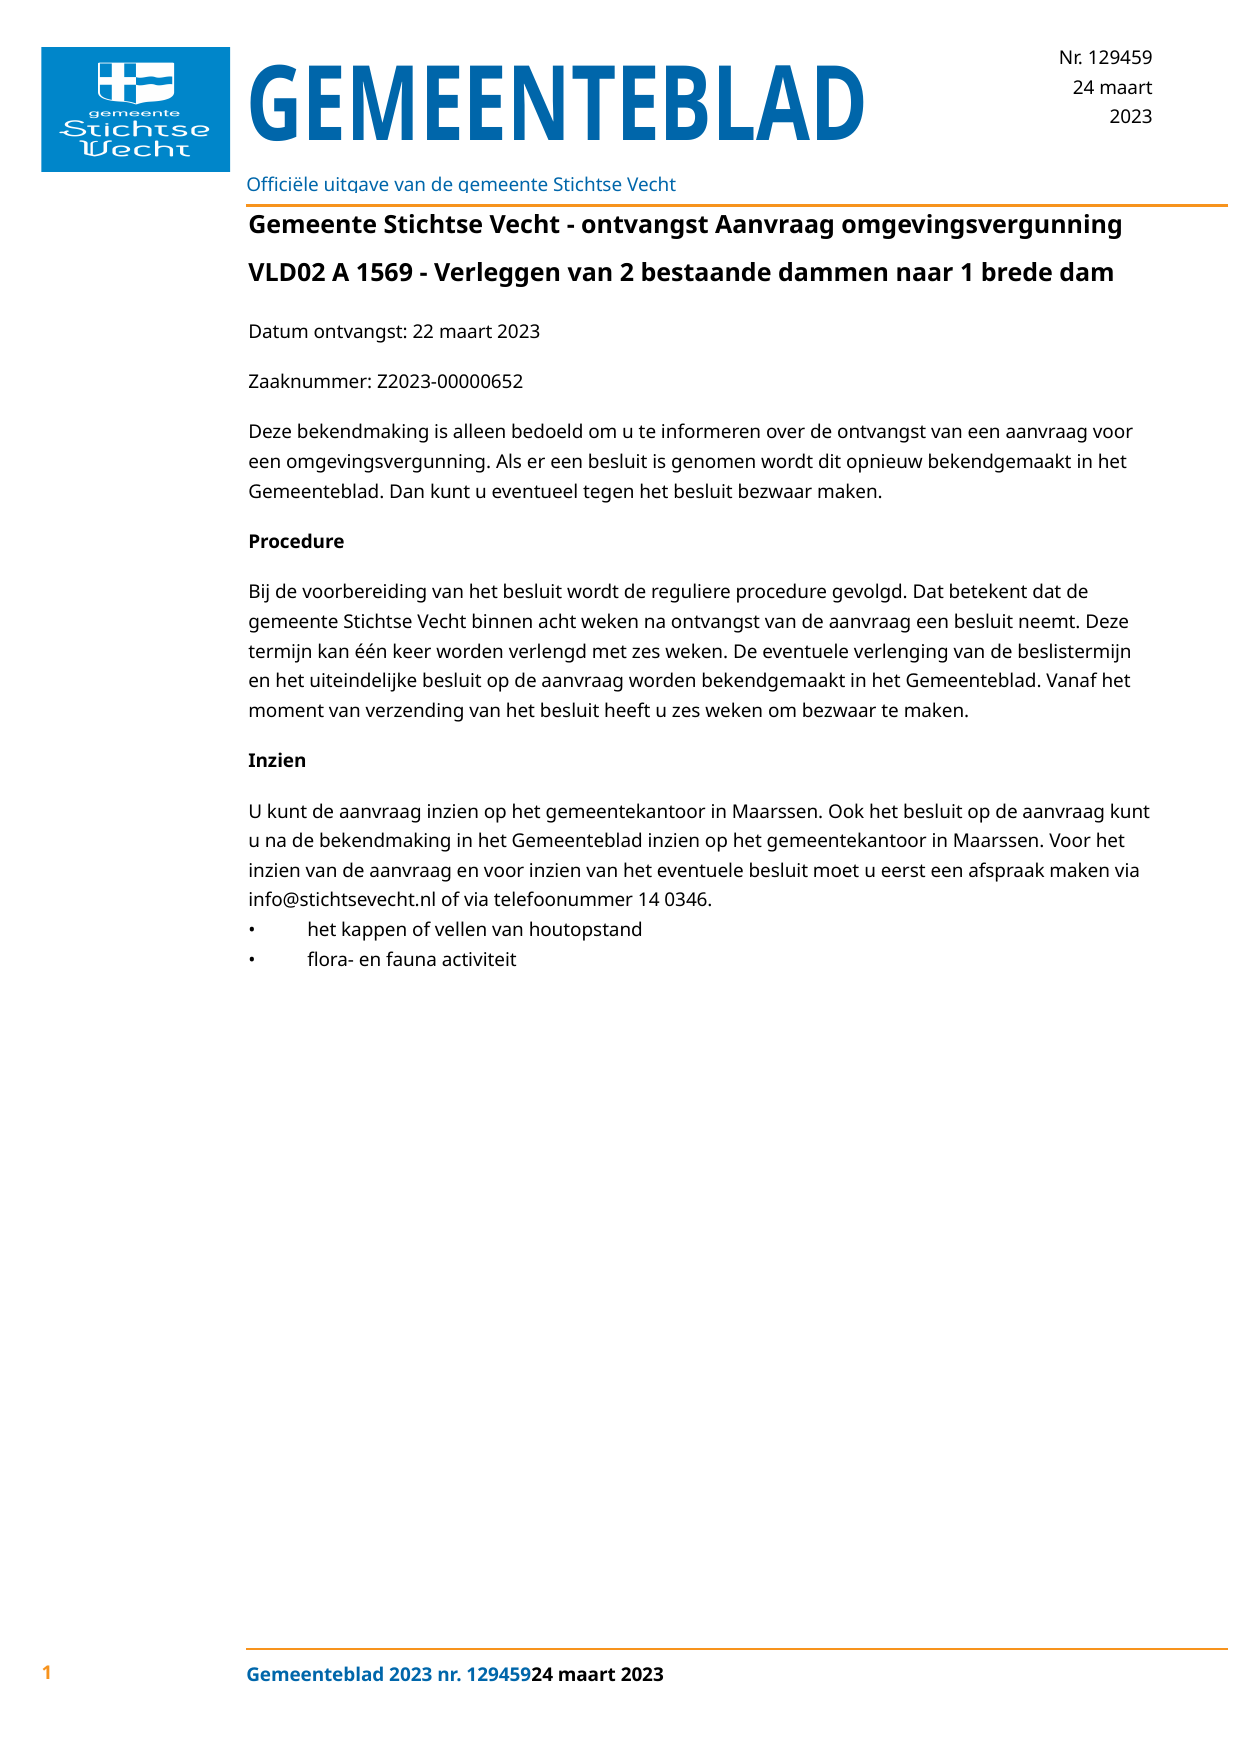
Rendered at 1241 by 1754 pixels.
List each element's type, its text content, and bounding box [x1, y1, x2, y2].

text Bij de voorbereiding van het besluit wordt de reguliere procedure gevolgd. Dat betekent dat de gemeente Stichtse Vecht binnen acht weken na ontvangst van de aanvraag een besluit neemt. Deze termijn kan één keer worden verlengd met zes weken. De eventuele verlenging van de beslistermijn en het uiteindelijke besluit op de aanvraag worden bekendgemaakt in het Gemeenteblad. Vanaf het moment van verzending van het besluit heeft u zes weken om bezwaar te maken. [248, 579, 1152, 723]
text Datum ontvangst: 22 maart 2023 [248, 318, 1152, 344]
text U kunt de aanvraag inzien op het gemeentekantoor in Maarssen. Ook het besluit op de aanvraag kunt u na de bekendmaking in het Gemeenteblad inzien op het gemeentekantoor in Maarssen. Voor het inzien van de aanvraag en voor inzien van het eventuele besluit moet u eerst een afspraak maken via info@stichtsevecht.nl of via telefoonummer 14 0346. [248, 798, 1152, 912]
text Deze bekendmaking is alleen bedoeld om u te informeren over de ontvangst van een aanvraag voor een omgevingsvergunning. Als er een besluit is genomen wordt dit opnieuw bekendgemaakt in het Gemeenteblad. Dan kunt u eventueel tegen het besluit bezwaar maken. [248, 419, 1152, 504]
text Procedure [248, 528, 1152, 554]
list het kappen of vellen van houtopstand [248, 916, 1152, 942]
picture [137, 63, 174, 103]
text Zaaknummer: Z2023-00000652 [248, 368, 1152, 394]
picture [99, 63, 135, 101]
text Gemeente Stichtse Vecht - ontvangst Aanvraag omgevingsvergunning VLD02 A 1569 - Verleggen van 2 bestaande dammen naar 1 brede dam [248, 207, 1152, 288]
list flora- en fauna activiteit [248, 946, 1152, 972]
text Inzien [248, 747, 1152, 773]
